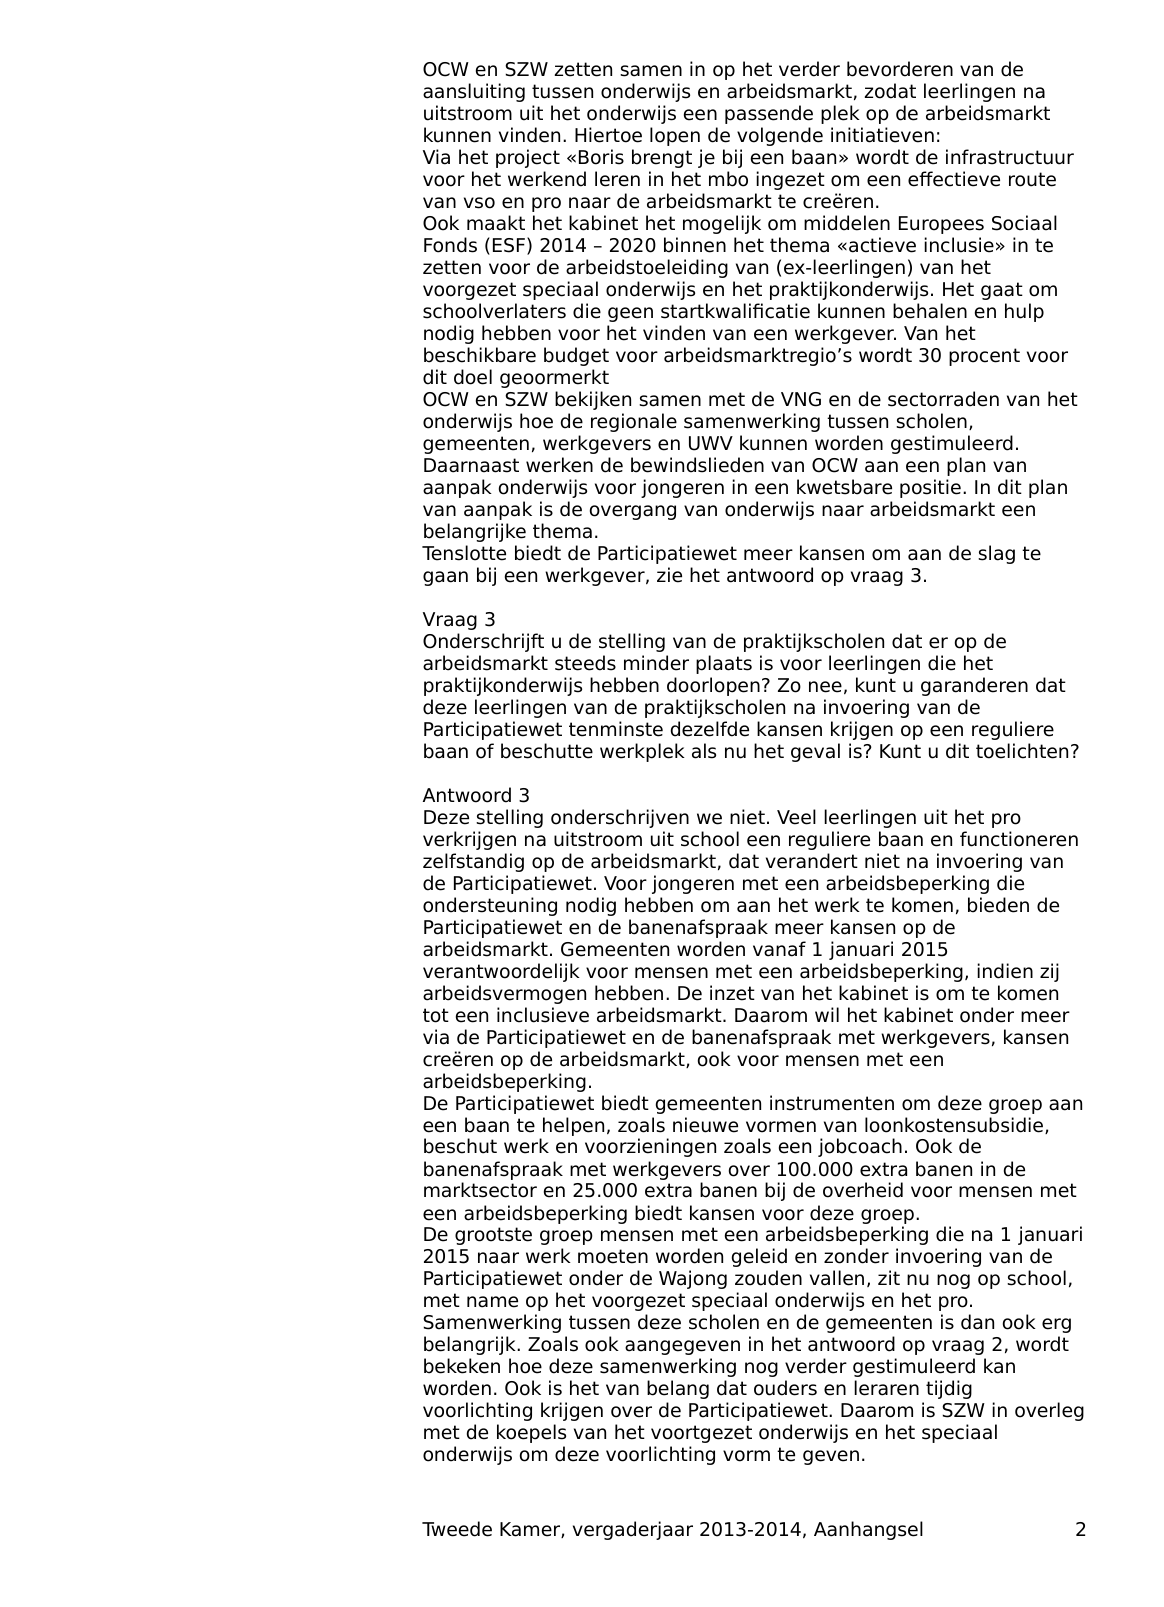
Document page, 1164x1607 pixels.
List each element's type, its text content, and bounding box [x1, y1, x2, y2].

text Vraag 3 [422, 609, 1087, 631]
text Deze stelling onderschrijven we niet. Veel leerlingen uit het pro verkrijgen na uitstroom uit school een reguliere baan en functioneren zelfstandig op de arbeidsmarkt, dat verandert niet na invoering van de Participatiewet. Voor jongeren met een arbeidsbeperking die ondersteuning nodig hebben om aan het werk te komen, bieden de Participatiewet en de banenafspraak meer kansen op de arbeidsmarkt. Gemeenten worden vanaf 1 januari 2015 verantwoordelijk voor mensen met een arbeidsbeperking, indien zij arbeidsvermogen hebben. De inzet van het kabinet is om te komen tot een inclusieve arbeidsmarkt. Daarom wil het kabinet onder meer via de Participatiewet en de banenafspraak met werkgevers, kansen creëren op de arbeidsmarkt, ook voor mensen met een arbeidsbeperking. [422, 807, 1087, 1092]
text Daarnaast werken de bewindslieden van OCW aan een plan van aanpak onderwijs voor jongeren in een kwetsbare positie. In dit plan van aanpak is de overgang van onderwijs naar arbeidsmarkt een belangrijke thema. [422, 455, 1087, 543]
text Ook maakt het kabinet het mogelijk om middelen Europees Sociaal Fonds (ESF) 2014 – 2020 binnen het thema «actieve inclusie» in te zetten voor de arbeidstoeleiding van (ex-leerlingen) van het voorgezet speciaal onderwijs en het praktijkonderwijs. Het gaat om schoolverlaters die geen startkwalificatie kunnen behalen en hulp nodig hebben voor het vinden van een werkgever. Van het beschikbare budget voor arbeidsmarktregio’s wordt 30 procent voor dit doel geoormerkt [422, 213, 1087, 389]
text De grootste groep mensen met een arbeidsbeperking die na 1 januari 2015 naar werk moeten worden geleid en zonder invoering van de Participatiewet onder de Wajong zouden vallen, zit nu nog op school, met name op het voorgezet speciaal onderwijs en het pro. Samenwerking tussen deze scholen en de gemeenten is dan ook erg belangrijk. Zoals ook aangegeven in het antwoord op vraag 2, wordt bekeken hoe deze samenwerking nog verder gestimuleerd kan worden. Ook is het van belang dat ouders en leraren tijdig voorlichting krijgen over de Participatiewet. Daarom is SZW in overleg met de koepels van het voortgezet onderwijs en het speciaal onderwijs om deze voorlichting vorm te geven. [422, 1224, 1087, 1466]
text Onderschrijft u de stelling van de praktijkscholen dat er op de arbeidsmarkt steeds minder plaats is voor leerlingen die het praktijkonderwijs hebben doorlopen? Zo nee, kunt u garanderen dat deze leerlingen van de praktijkscholen na invoering van de Participatiewet tenminste dezelfde kansen krijgen op een reguliere baan of beschutte werkplek als nu het geval is? Kunt u dit toelichten? [422, 631, 1087, 763]
text OCW en SZW zetten samen in op het verder bevorderen van de aansluiting tussen onderwijs en arbeidsmarkt, zodat leerlingen na uitstroom uit het onderwijs een passende plek op de arbeidsmarkt kunnen vinden. Hiertoe lopen de volgende initiatieven: [422, 59, 1087, 147]
text De Participatiewet biedt gemeenten instrumenten om deze groep aan een baan te helpen, zoals nieuwe vormen van loonkostensubsidie, beschut werk en voorzieningen zoals een jobcoach. Ook de banenafspraak met werkgevers over 100.000 extra banen in de marktsector en 25.000 extra banen bij de overheid voor mensen met een arbeidsbeperking biedt kansen voor deze groep. [422, 1092, 1087, 1224]
text Via het project «Boris brengt je bij een baan» wordt de infrastructuur voor het werkend leren in het mbo ingezet om een effectieve route van vso en pro naar de arbeidsmarkt te creëren. [422, 147, 1087, 213]
text OCW en SZW bekijken samen met de VNG en de sectorraden van het onderwijs hoe de regionale samenwerking tussen scholen, gemeenten, werkgevers en UWV kunnen worden gestimuleerd. [422, 389, 1087, 455]
text Tenslotte biedt de Participatiewet meer kansen om aan de slag te gaan bij een werkgever, zie het antwoord op vraag 3. [422, 543, 1087, 587]
text Antwoord 3 [422, 785, 1087, 807]
